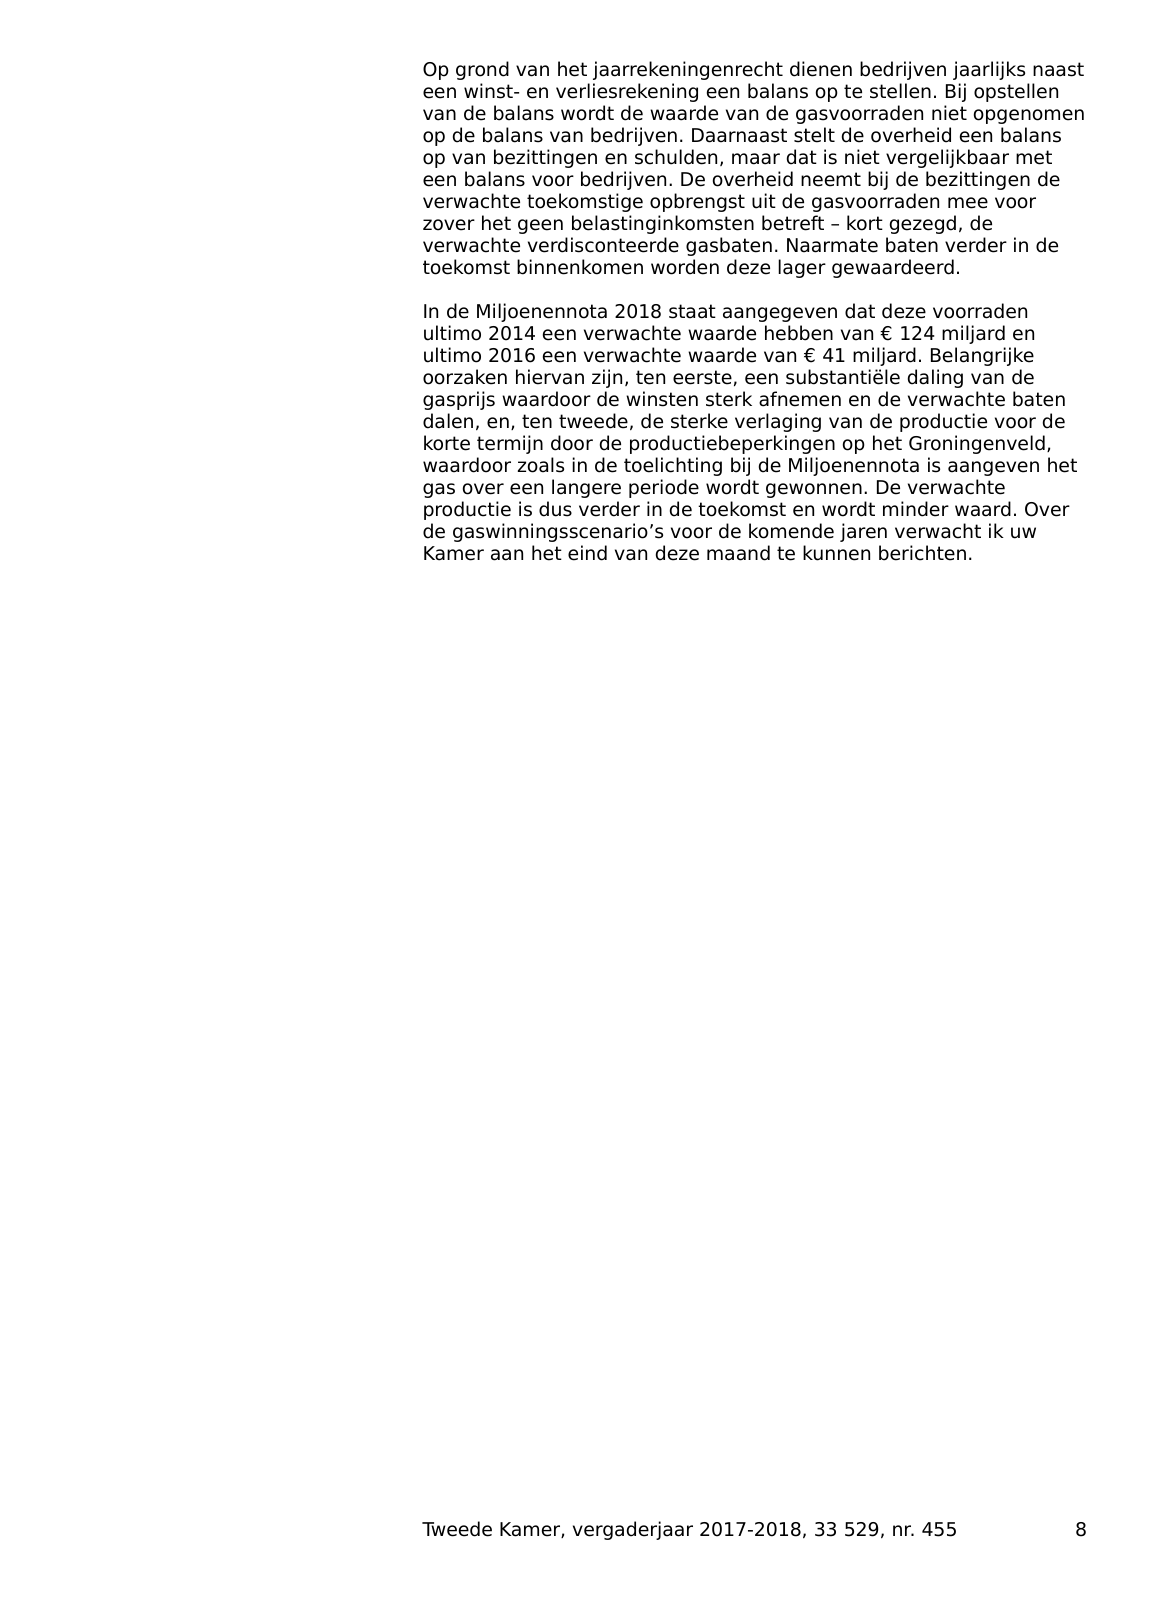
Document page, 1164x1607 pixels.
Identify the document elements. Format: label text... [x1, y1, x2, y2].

text Op grond van het jaarrekeningenrecht dienen bedrijven jaarlijks naast een winst- en verliesrekening een balans op te stellen. Bij opstellen van de balans wordt de waarde van de gasvoorraden niet opgenomen op de balans van bedrijven. Daarnaast stelt de overheid een balans op van bezittingen en schulden, maar dat is niet vergelijkbaar met een balans voor bedrijven. De overheid neemt bij de bezittingen de verwachte toekomstige opbrengst uit de gasvoorraden mee voor zover het geen belastinginkomsten betreft – kort gezegd, de verwachte verdisconteerde gasbaten. Naarmate baten verder in de toekomst binnenkomen worden deze lager gewaardeerd. [422, 59, 1087, 279]
text In de Miljoenennota 2018 staat aangegeven dat deze voorraden ultimo 2014 een verwachte waarde hebben van € 124 miljard en ultimo 2016 een verwachte waarde van € 41 miljard. Belangrijke oorzaken hiervan zijn, ten eerste, een substantiële daling van de gasprijs waardoor de winsten sterk afnemen en de verwachte baten dalen, en, ten tweede, de sterke verlaging van de productie voor de korte termijn door de productiebeperkingen op het Groningenveld, waardoor zoals in de toelichting bij de Miljoenennota is aangeven het gas over een langere periode wordt gewonnen. De verwachte productie is dus verder in de toekomst en wordt minder waard. Over de gaswinningsscenario’s voor de komende jaren verwacht ik uw Kamer aan het eind van deze maand te kunnen berichten. [422, 301, 1087, 565]
